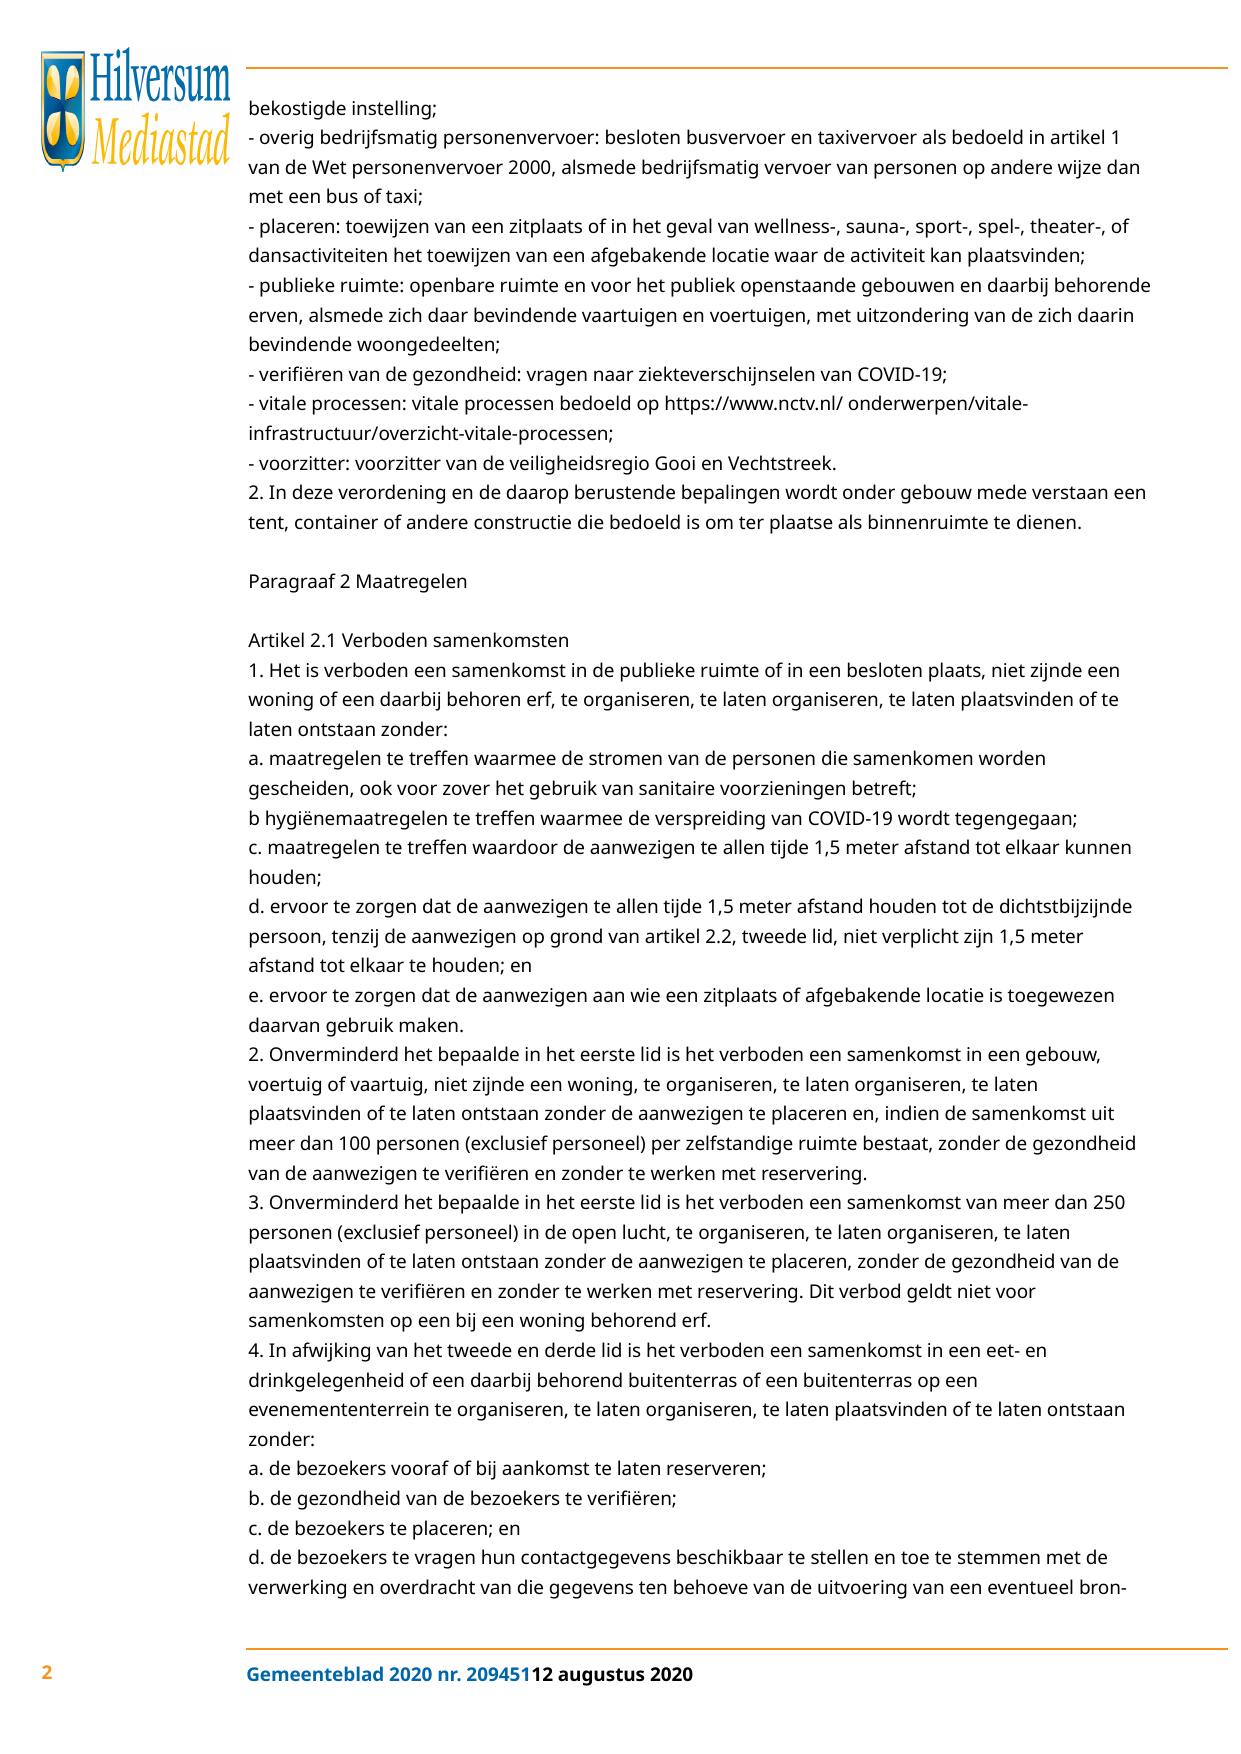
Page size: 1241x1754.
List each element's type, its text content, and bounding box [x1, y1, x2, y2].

text - verifiëren van de gezondheid: vragen naar ziekteverschijnselen van COVID-19; [248, 361, 1152, 387]
text - voorzitter: voorzitter van de veiligheidsregio Gooi en Vechtstreek. [248, 450, 1152, 476]
text e. ervoor te zorgen dat de aanwezigen aan wie een zitplaats of afgebakende locatie is toegewezen daarvan gebruik maken. [248, 982, 1152, 1038]
text 4. In afwijking van het tweede en derde lid is het verboden een samenkomst in een eet- en drinkgelegenheid of een daarbij behorend buitenterras of een buitenterras op een evenemententerrein te organiseren, te laten organiseren, te laten plaatsvinden of te laten ontstaan zonder: [248, 1337, 1152, 1452]
text d. de bezoekers te vragen hun contactgegevens beschikbaar te stellen en toe te stemmen met de verwerking en overdracht van die gegevens ten behoeve van de uitvoering van een eventueel bron- [248, 1544, 1152, 1600]
text - publieke ruimte: openbare ruimte en voor het publiek openstaande gebouwen en daarbij behorende erven, alsmede zich daar bevindende vaartuigen en voertuigen, met uitzondering van de zich daarin bevindende woongedeelten; [248, 272, 1152, 357]
text b hygiënemaatregelen te treffen waarmee de verspreiding van COVID-19 wordt tegengegaan; [248, 805, 1152, 831]
text b. de gezondheid van de bezoekers te verifiëren; [248, 1485, 1152, 1511]
text 2. In deze verordening en de daarop berustende bepalingen wordt onder gebouw mede verstaan een tent, container of andere constructie die bedoeld is om ter plaatse als binnenruimte te dienen. [248, 479, 1152, 535]
text - vitale processen: vitale processen bedoeld op https://www.nctv.nl/ onderwerpen/vitale-infrastructuur/overzicht-vitale-processen; [248, 391, 1152, 446]
text - overig bedrijfsmatig personenvervoer: besloten busvervoer en taxivervoer als bedoeld in artikel 1 van de Wet personenvervoer 2000, alsmede bedrijfsmatig vervoer van personen op andere wijze dan met een bus of taxi; [248, 124, 1152, 209]
text 3. Onverminderd het bepaalde in het eerste lid is het verboden een samenkomst van meer dan 250 personen (exclusief personeel) in de open lucht, te organiseren, te laten organiseren, te laten plaatsvinden of te laten ontstaan zonder de aanwezigen te placeren, zonder de gezondheid van de aanwezigen te verifiëren en zonder te werken met reservering. Dit verbod geldt niet voor samenkomsten op een bij een woning behorend erf. [248, 1189, 1152, 1333]
text 1. Het is verboden een samenkomst in de publieke ruimte of in een besloten plaats, niet zijnde een woning of een daarbij behoren erf, te organiseren, te laten organiseren, te laten plaatsvinden of te laten ontstaan zonder: [248, 657, 1152, 742]
picture [41, 47, 231, 172]
text Paragraaf 2 Maatregelen [248, 568, 1152, 594]
text a. maatregelen te treffen waarmee de stromen van de personen die samenkomen worden gescheiden, ook voor zover het gebruik van sanitaire voorzieningen betreft; [248, 746, 1152, 801]
text Artikel 2.1 Verboden samenkomsten [248, 627, 1152, 653]
text bekostigde instelling; [248, 95, 1152, 121]
text a. de bezoekers vooraf of bij aankomst te laten reserveren; [248, 1456, 1152, 1481]
text d. ervoor te zorgen dat de aanwezigen te allen tijde 1,5 meter afstand houden tot de dichtstbijzijnde persoon, tenzij de aanwezigen op grond van artikel 2.2, tweede lid, niet verplicht zijn 1,5 meter afstand tot elkaar te houden; en [248, 893, 1152, 978]
text 2. Onverminderd het bepaalde in het eerste lid is het verboden een samenkomst in een gebouw, voertuig of vaartuig, niet zijnde een woning, te organiseren, te laten organiseren, te laten plaatsvinden of te laten ontstaan zonder de aanwezigen te placeren en, indien de samenkomst uit meer dan 100 personen (exclusief personeel) per zelfstandige ruimte bestaat, zonder de gezondheid van de aanwezigen te verifiëren en zonder te werken met reservering. [248, 1041, 1152, 1186]
text - placeren: toewijzen van een zitplaats of in het geval van wellness-, sauna-, sport-, spel-, theater-, of dansactiviteiten het toewijzen van een afgebakende locatie waar de activiteit kan plaatsvinden; [248, 213, 1152, 268]
text c. maatregelen te treffen waardoor de aanwezigen te allen tijde 1,5 meter afstand tot elkaar kunnen houden; [248, 834, 1152, 890]
text c. de bezoekers te placeren; en [248, 1515, 1152, 1541]
